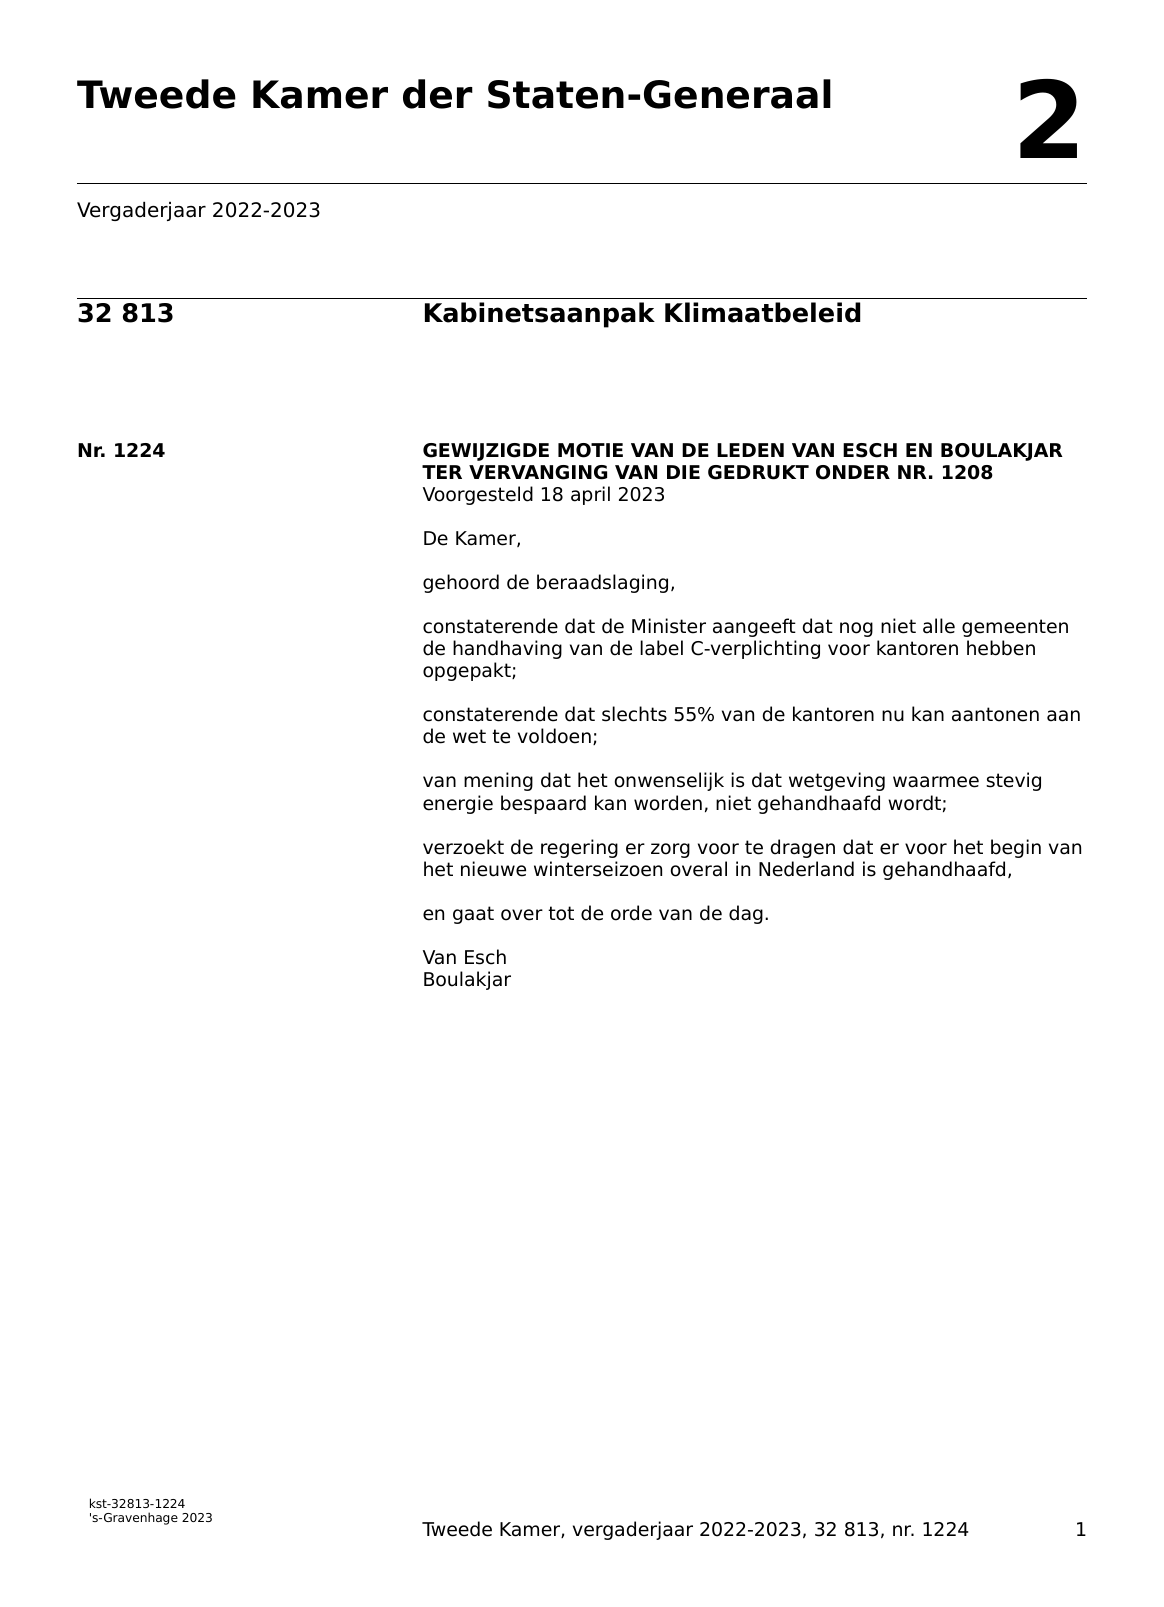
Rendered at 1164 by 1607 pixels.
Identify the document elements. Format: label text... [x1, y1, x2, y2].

text van mening dat het onwenselijk is dat wetgeving waarmee stevig energie bespaard kan worden, niet gehandhaafd wordt; [422, 770, 1087, 814]
text en gaat over tot de orde van de dag. [422, 903, 1087, 925]
text De Kamer, [422, 528, 1087, 550]
text constaterende dat slechts 55% van de kantoren nu kan aantonen aan de wet te voldoen; [422, 704, 1087, 748]
table_header 2 [886, 59, 1087, 183]
text Van Esch [422, 947, 1087, 969]
subtitle 32 813 Kabinetsaanpak Klimaatbeleid [77, 299, 1087, 329]
text Boulakjar [422, 969, 1087, 991]
text verzoekt de regering er zorg voor te dragen dat er voor het begin van het nieuwe winterseizoen overal in Nederland is gehandhaafd, [422, 837, 1087, 881]
subtitle Nr. 1224 GEWIJZIGDE MOTIE VAN DE LEDEN VAN ESCH EN BOULAKJAR TER VERVANGING VAN DIE GEDRUKT ONDER NR. 1208 [77, 440, 1087, 484]
text 's-Gravenhage 2023 [88, 1511, 323, 1525]
text Voorgesteld 18 april 2023 [422, 484, 1087, 506]
text kst-32813-1224 [88, 1497, 323, 1511]
table_header Tweede Kamer der Staten-Generaal [77, 59, 886, 183]
text constaterende dat de Minister aangeeft dat nog niet alle gemeenten de handhaving van de label C-verplichting voor kantoren hebben opgepakt; [422, 616, 1087, 682]
text gehoord de beraadslaging, [422, 572, 1087, 594]
table_cell Vergaderjaar 2022-2023 [77, 184, 1087, 298]
